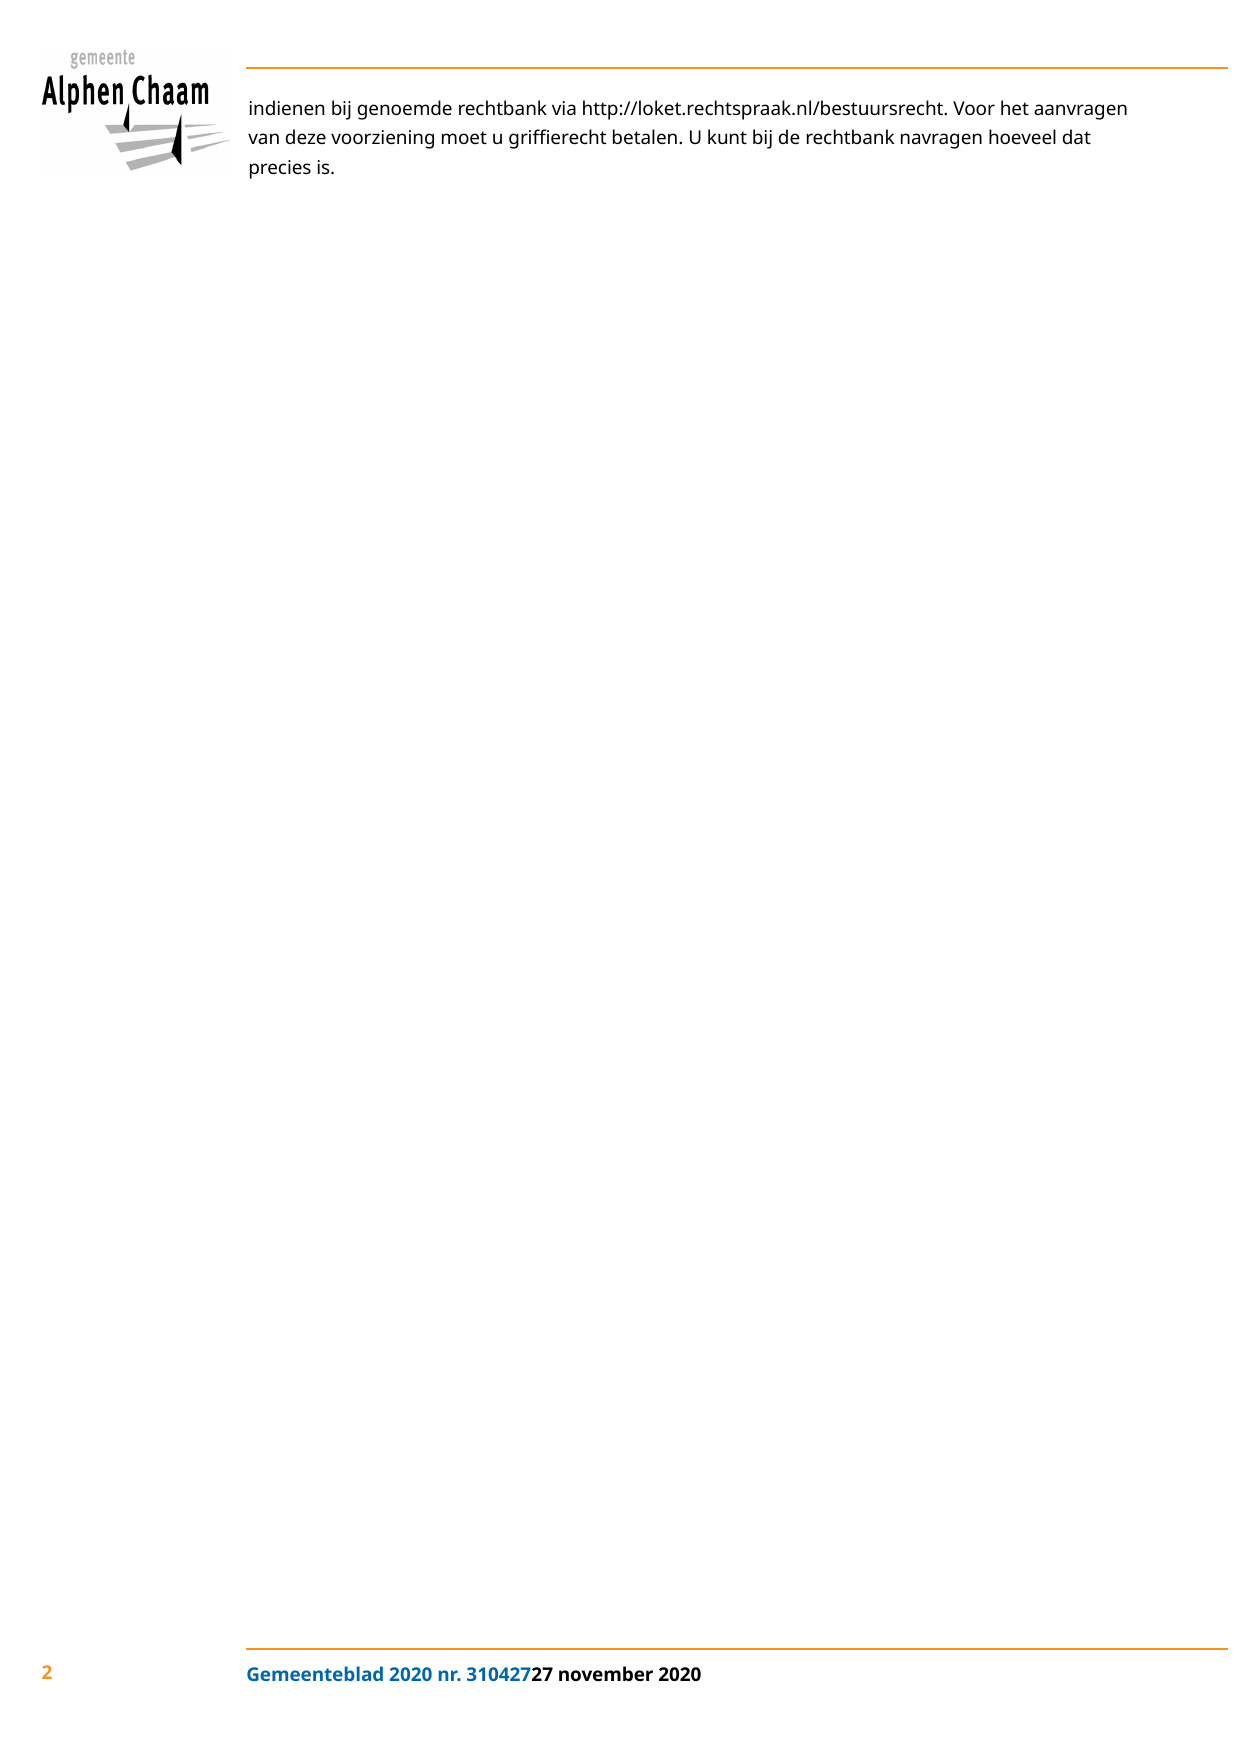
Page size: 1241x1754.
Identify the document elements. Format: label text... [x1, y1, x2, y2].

text indienen bij genoemde rechtbank via http://loket.rechtspraak.nl/bestuursrecht. Voor het aanvragen van deze voorziening moet u griffierecht betalen. U kunt bij de rechtbank navragen hoeveel dat precies is. [248, 95, 1152, 180]
picture [41, 47, 231, 172]
